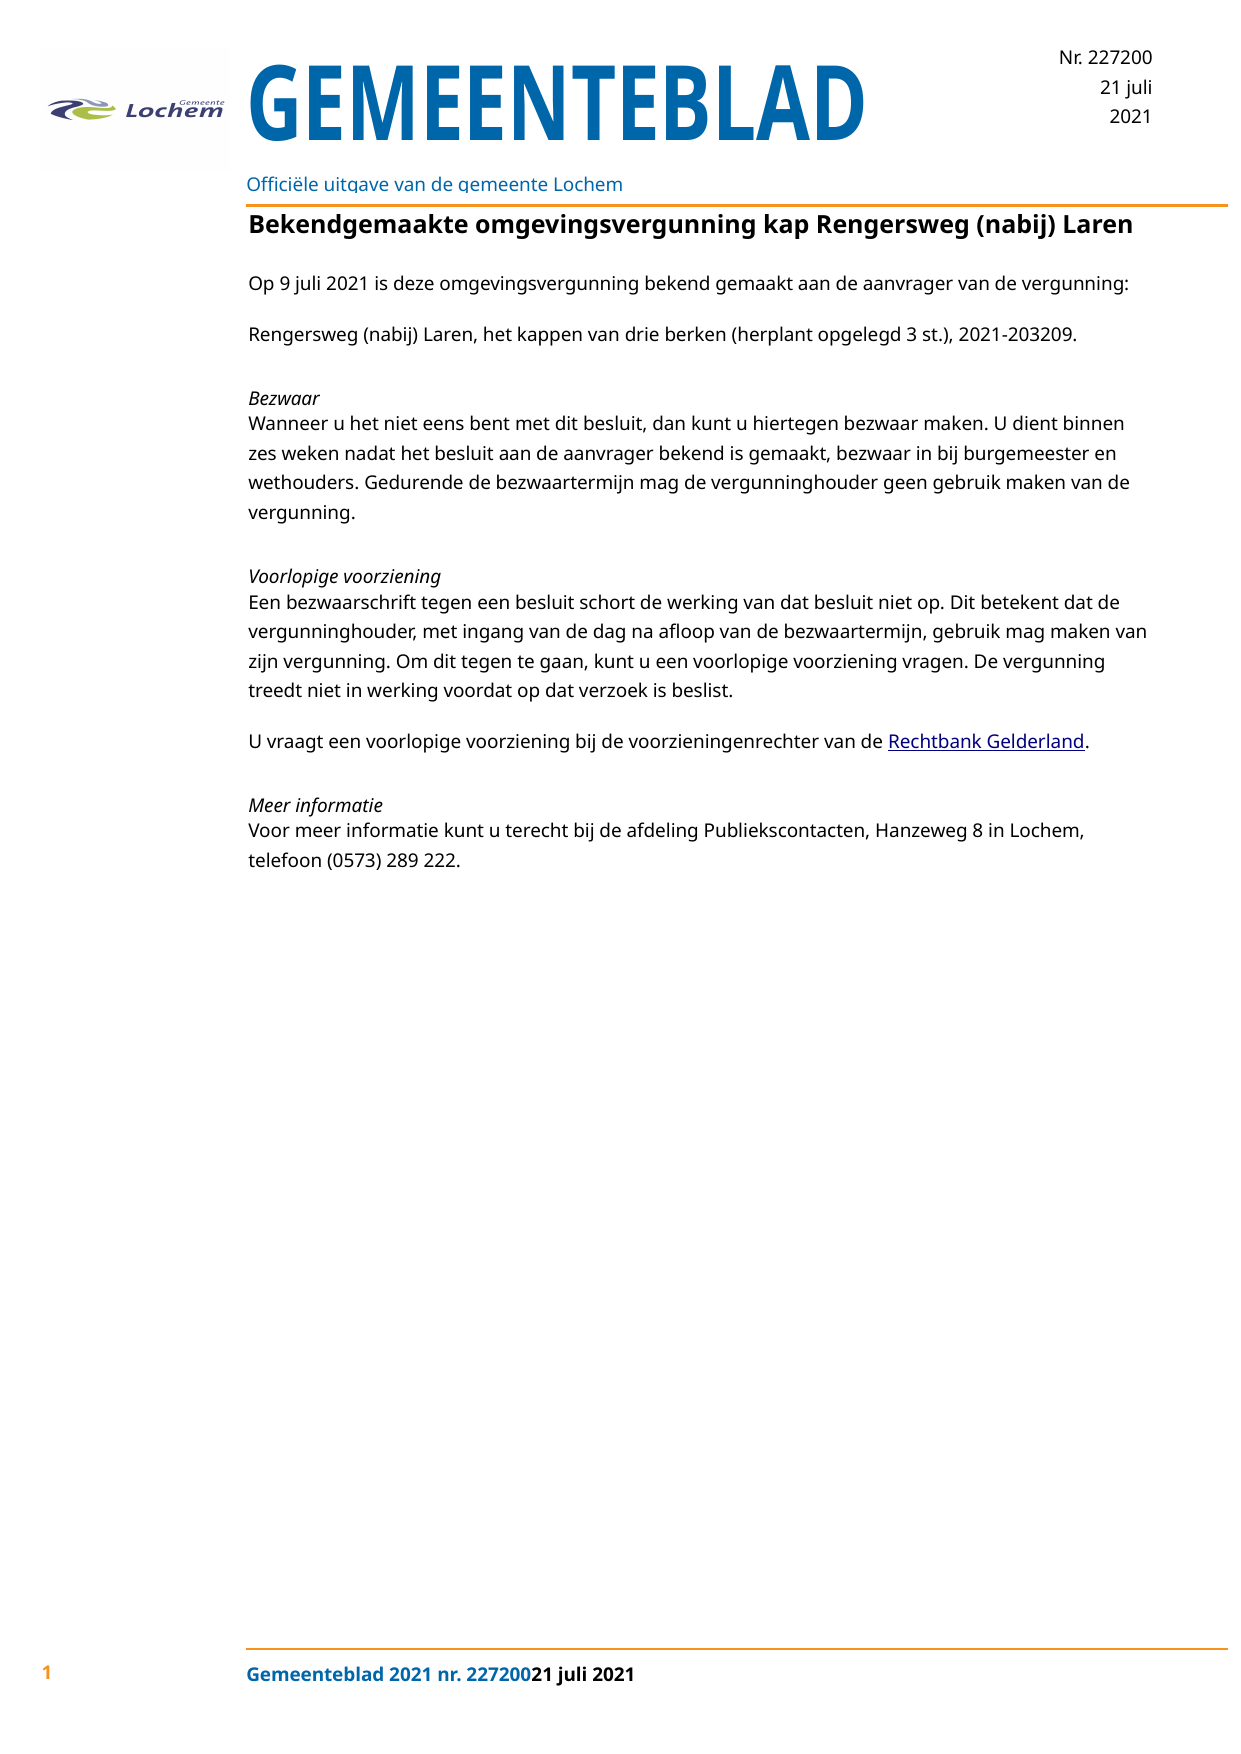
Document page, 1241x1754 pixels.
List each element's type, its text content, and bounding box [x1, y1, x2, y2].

text Wanneer u het niet eens bent met dit besluit, dan kunt u hiertegen bezwaar maken. U dient binnen zes weken nadat het besluit aan de aanvrager bekend is gemaakt, bezwaar in bij burgemeester en wethouders. Gedurende de bezwaartermijn mag de vergunninghouder geen gebruik maken van de vergunning. [248, 410, 1152, 525]
text Rengersweg (nabij) Laren, het kappen van drie berken (herplant opgelegd 3 st.), 2021-203209. [248, 321, 1152, 346]
picture [41, 47, 231, 172]
text Voor meer informatie kunt u terecht bij de afdeling Publiekscontacten, Hanzeweg 8 in Lochem, telefoon (0573) 289 222. [248, 818, 1152, 873]
text Een bezwaarschrift tegen een besluit schort de werking van dat besluit niet op. Dit betekent dat de vergunninghouder, met ingang van de dag na afloop van de bezwaartermijn, gebruik mag maken van zijn vergunning. Om dit tegen te gaan, kunt u een voorlopige voorziening vragen. De vergunning treedt niet in werking voordat op dat verzoek is beslist. [248, 589, 1152, 703]
text Meer informatie [248, 792, 1152, 818]
text Bekendgemaakte omgevingsvergunning kap Rengersweg (nabij) Laren [248, 207, 1152, 241]
text U vraagt een voorlopige voorziening bij de voorzieningenrechter van de Rechtbank Gelderland. [248, 728, 1152, 754]
text Voorlopige voorziening [248, 563, 1152, 589]
text Bezwaar [248, 385, 1152, 410]
text Op 9 juli 2021 is deze omgevingsvergunning bekend gemaakt aan de aanvrager van de vergunning: [248, 270, 1152, 296]
